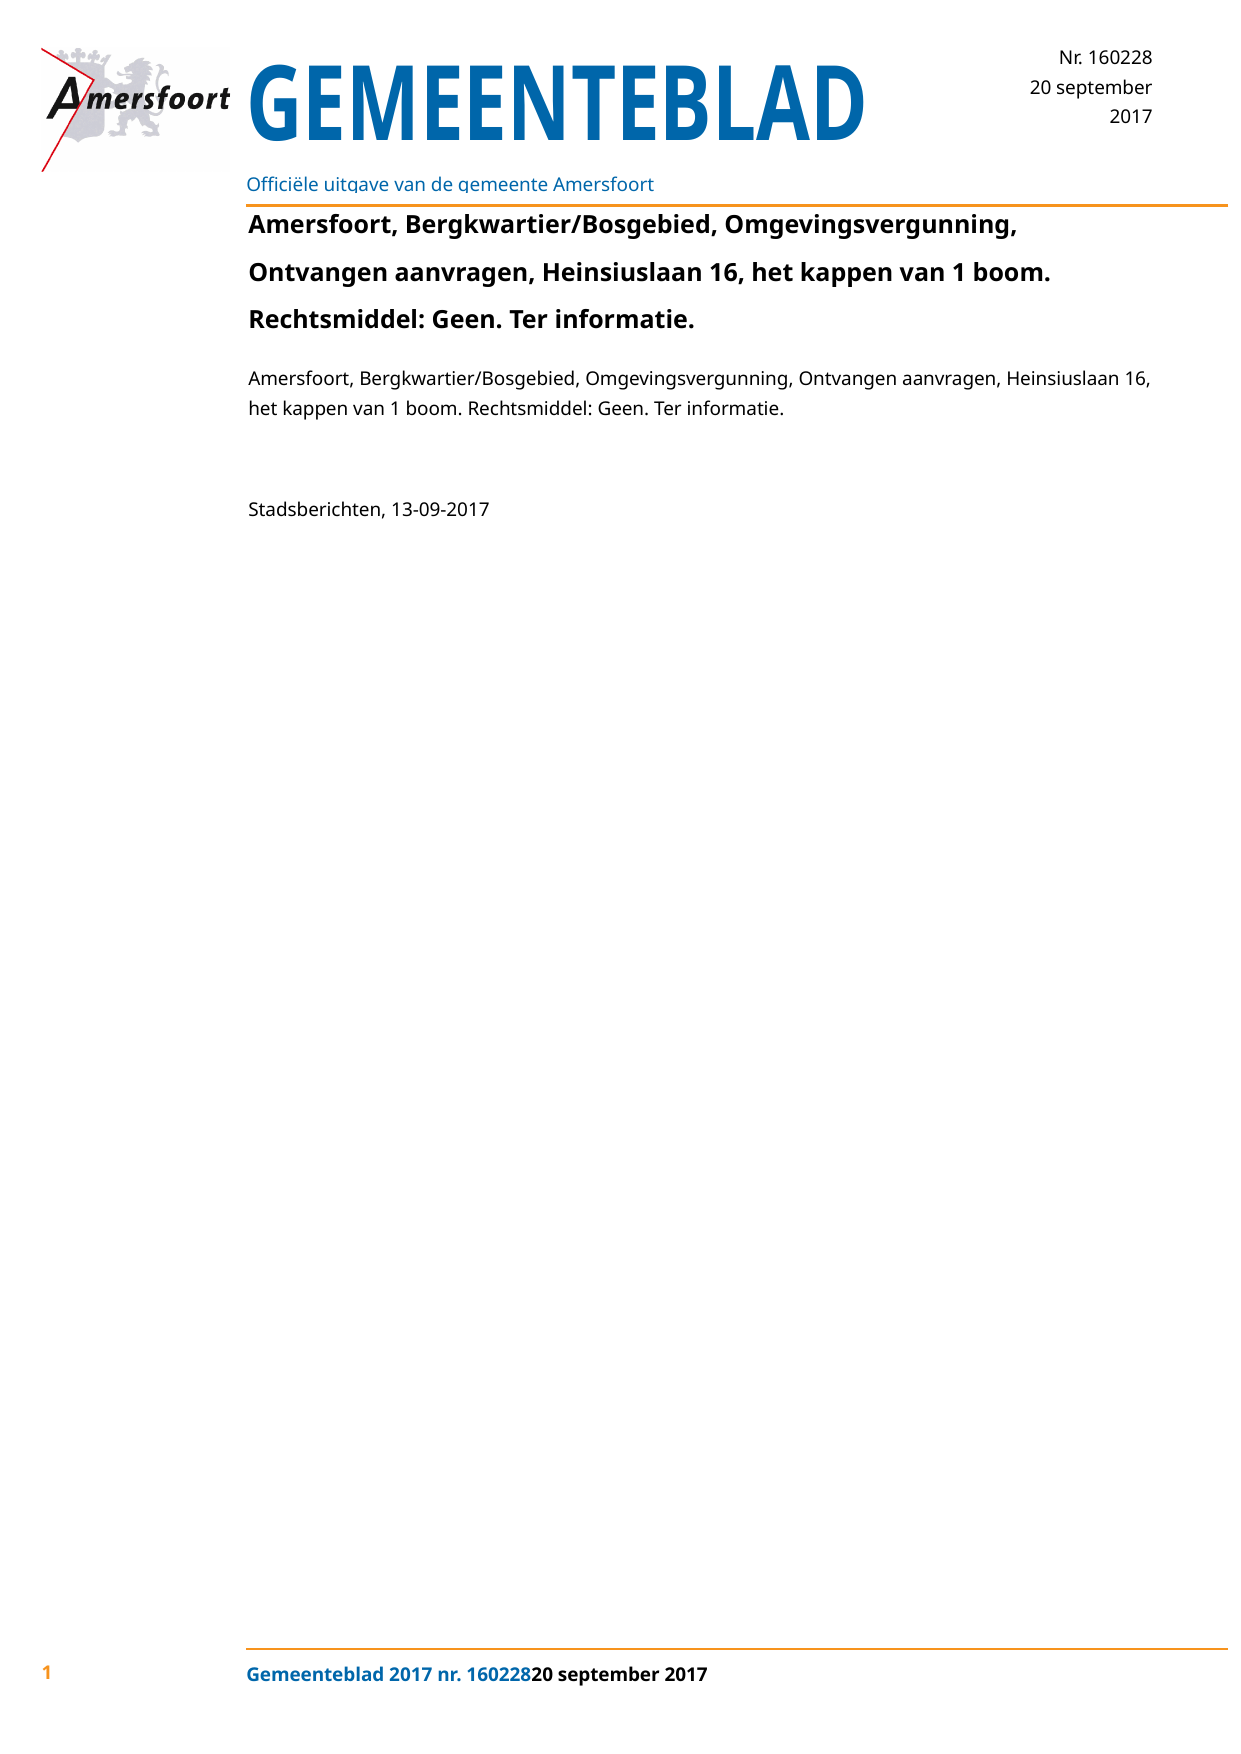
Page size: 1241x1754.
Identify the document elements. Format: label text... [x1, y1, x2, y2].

text Stadsberichten, 13-09-2017 [248, 496, 1152, 522]
text Amersfoort, Bergkwartier/Bosgebied, Omgevingsvergunning, Ontvangen aanvragen, Heinsiuslaan 16, het kappen van 1 boom. Rechtsmiddel: Geen. Ter informatie. [248, 207, 1152, 336]
picture [41, 47, 231, 172]
text Amersfoort, Bergkwartier/Bosgebied, Omgevingsvergunning, Ontvangen aanvragen, Heinsiuslaan 16, het kappen van 1 boom. Rechtsmiddel: Geen. Ter informatie. [248, 366, 1152, 421]
